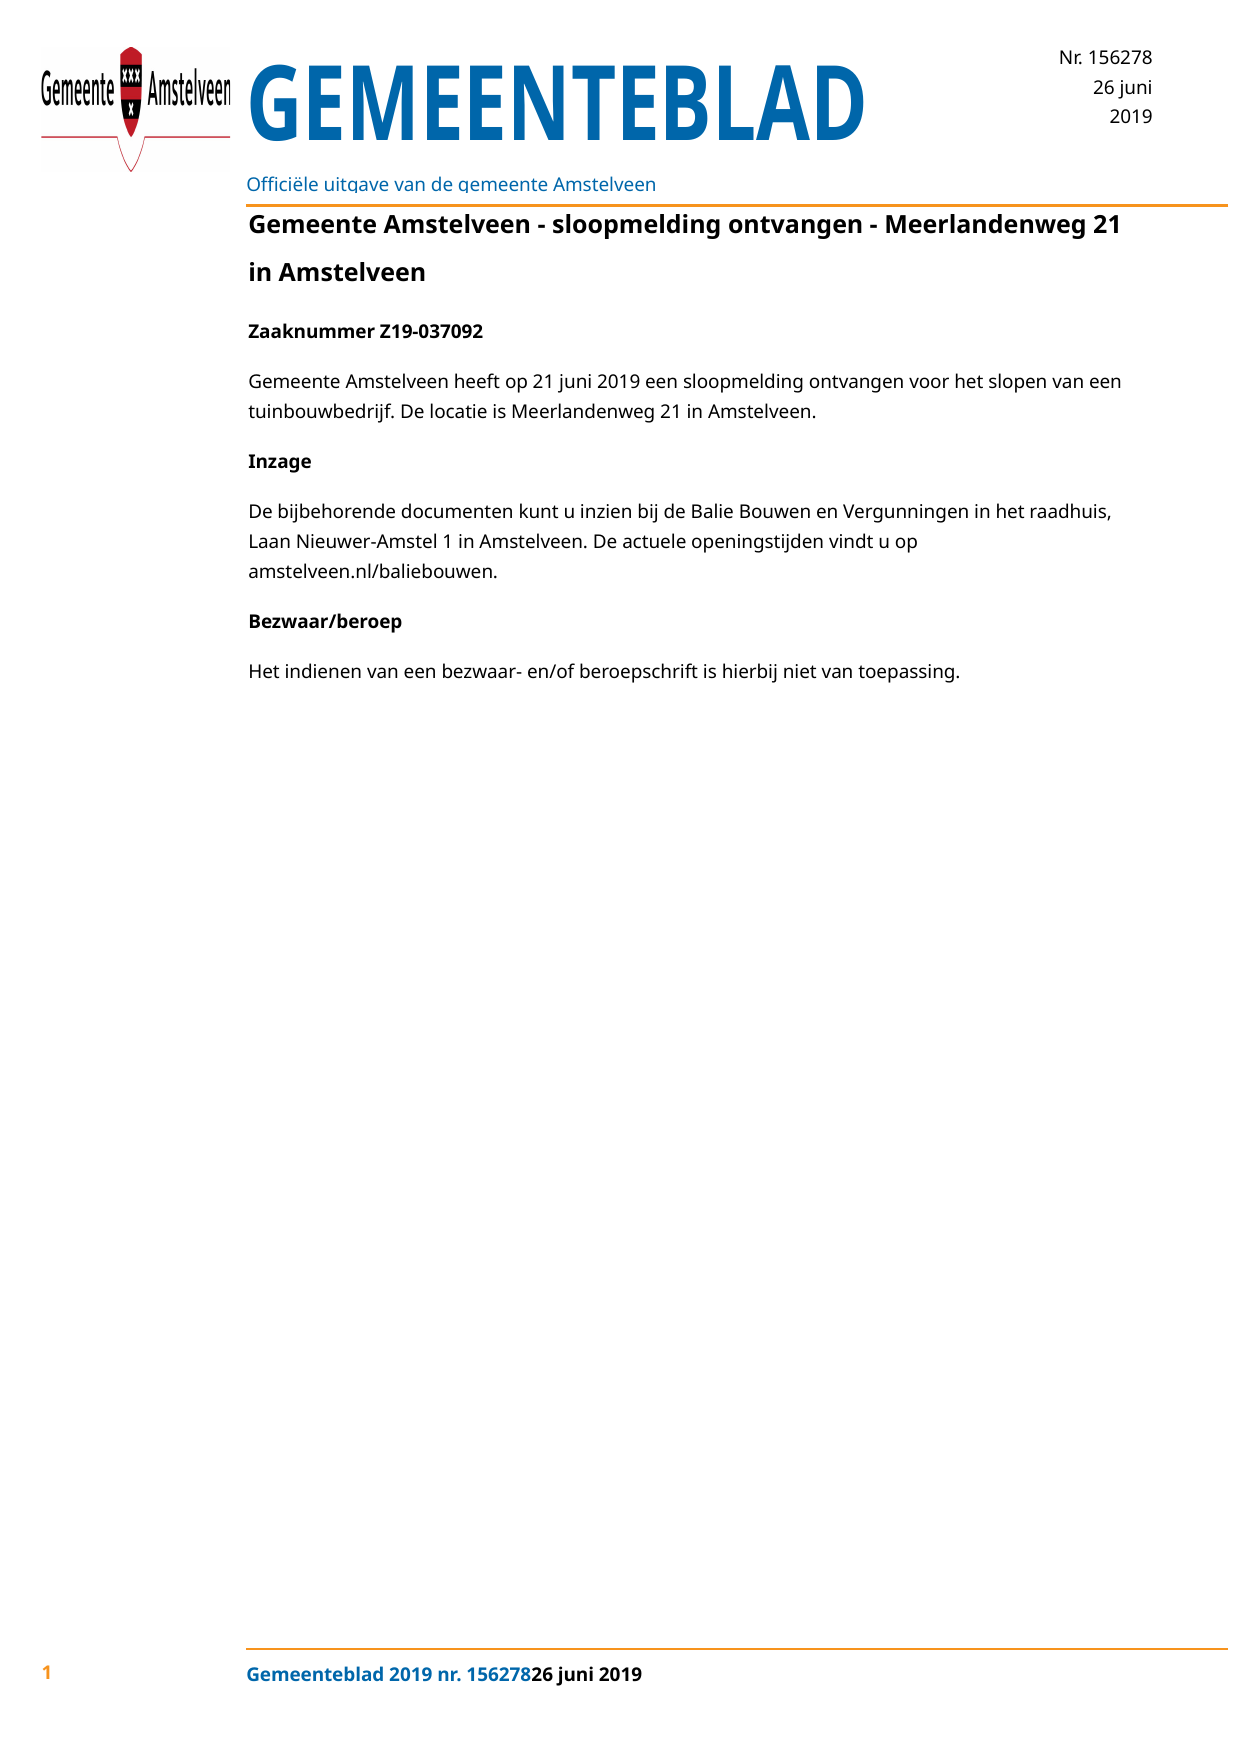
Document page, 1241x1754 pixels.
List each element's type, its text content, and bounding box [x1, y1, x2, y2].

text Inzage [248, 448, 1152, 474]
text Bezwaar/beroep [248, 608, 1152, 634]
text Gemeente Amstelveen - sloopmelding ontvangen - Meerlandenweg 21 in Amstelveen [248, 207, 1152, 288]
picture [41, 47, 231, 172]
text De bijbehorende documenten kunt u inzien bij de Balie Bouwen en Vergunningen in het raadhuis, Laan Nieuwer-Amstel 1 in Amstelveen. De actuele openingstijden vindt u op amstelveen.nl/baliebouwen. [248, 499, 1152, 584]
text Het indienen van een bezwaar- en/of beroepschrift is hierbij niet van toepassing. [248, 659, 1152, 684]
text Gemeente Amstelveen heeft op 21 juni 2019 een sloopmelding ontvangen voor het slopen van een tuinbouwbedrijf. De locatie is Meerlandenweg 21 in Amstelveen. [248, 368, 1152, 424]
text Zaaknummer Z19-037092 [248, 318, 1152, 344]
